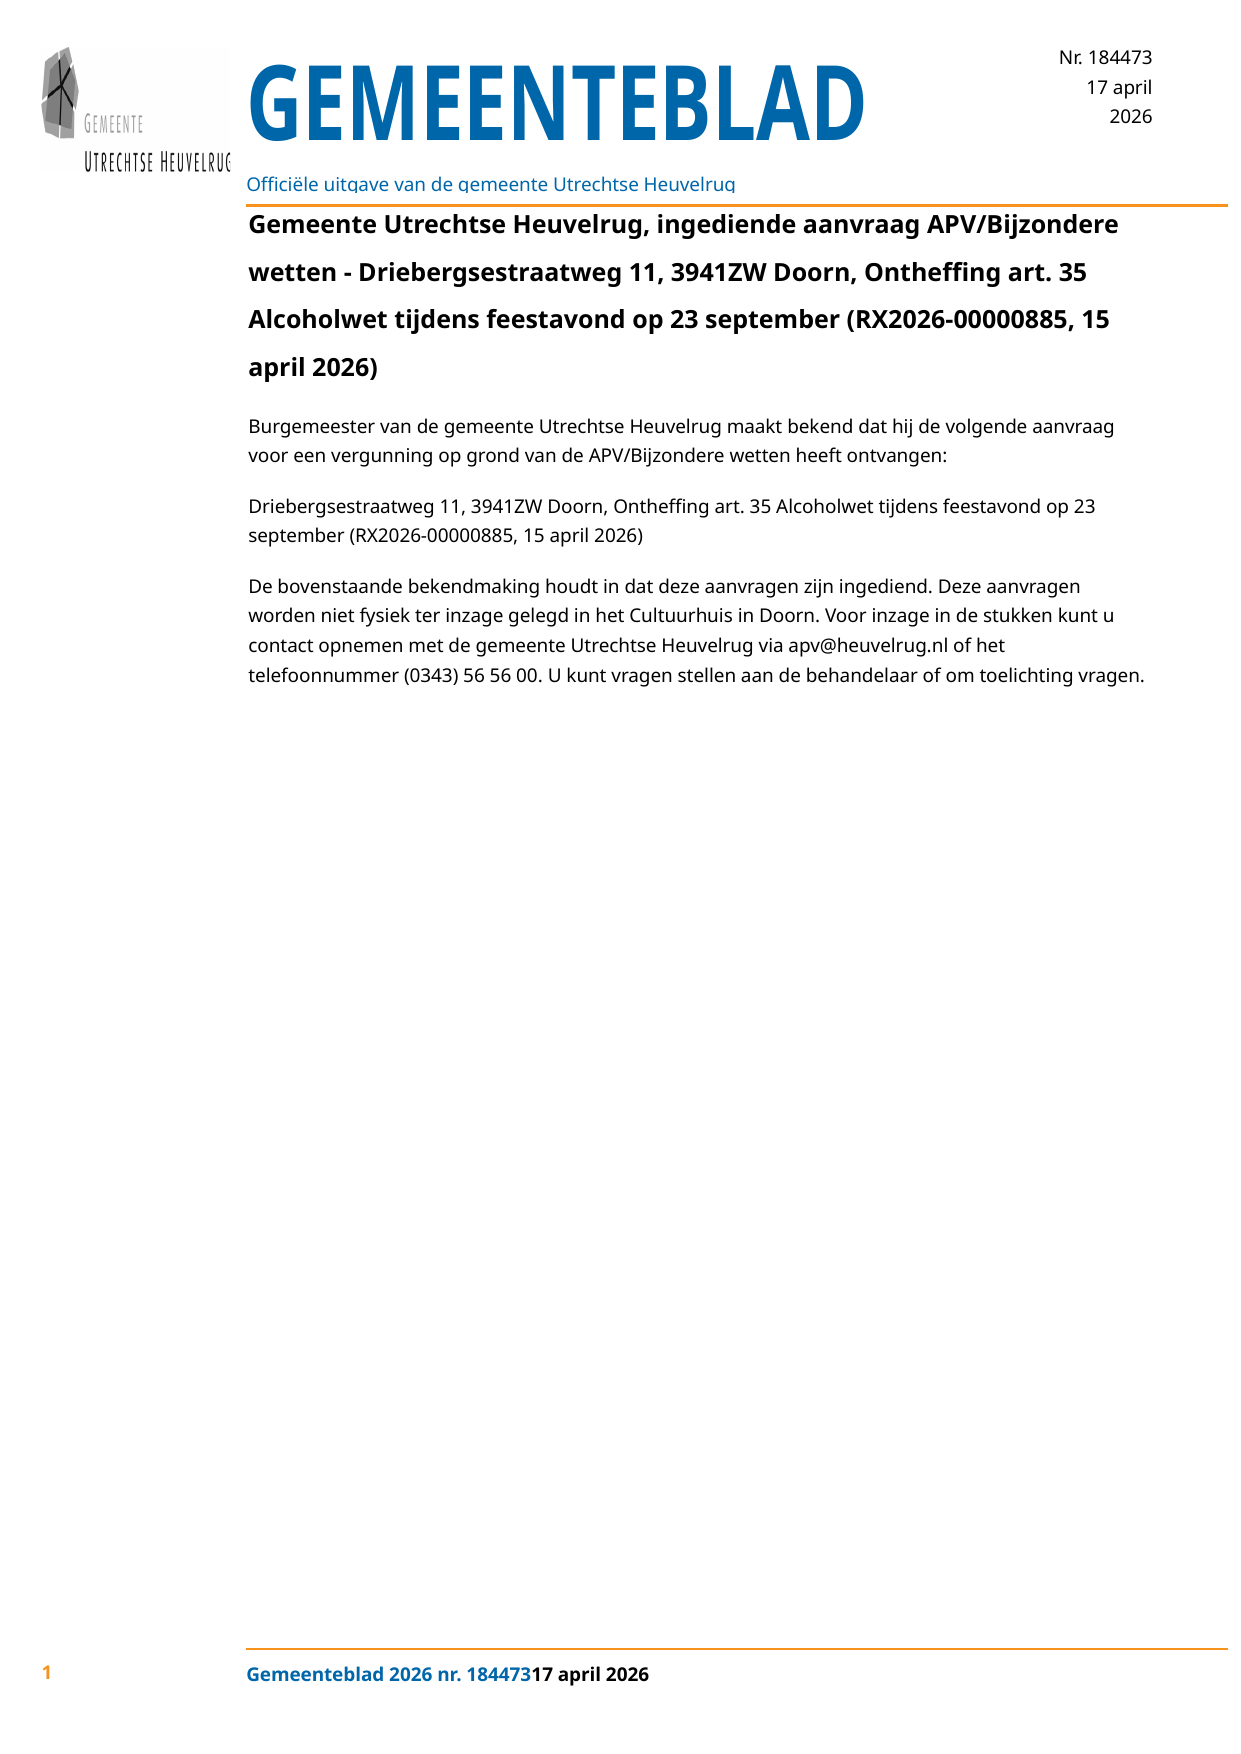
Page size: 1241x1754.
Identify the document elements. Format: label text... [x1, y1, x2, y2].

text De bovenstaande bekendmaking houdt in dat deze aanvragen zijn ingediend. Deze aanvragen worden niet fysiek ter inzage gelegd in het Cultuurhuis in Doorn. Voor inzage in de stukken kunt u contact opnemen met de gemeente Utrechtse Heuvelrug via apv@heuvelrug.nl of het telefoonnummer (0343) 56 56 00. U kunt vragen stellen aan de behandelaar of om toelichting vragen. [248, 573, 1152, 688]
text Gemeente Utrechtse Heuvelrug, ingediende aanvraag APV/Bijzondere wetten - Driebergsestraatweg 11, 3941ZW Doorn, Ontheffing art. 35 Alcoholwet tijdens feestavond op 23 september (RX2026-00000885, 15 april 2026) [248, 207, 1152, 384]
text Driebergsestraatweg 11, 3941ZW Doorn, Ontheffing art. 35 Alcoholwet tijdens feestavond op 23 september (RX2026-00000885, 15 april 2026) [248, 493, 1152, 548]
picture [41, 47, 231, 172]
text Burgemeester van de gemeente Utrechtse Heuvelrug maakt bekend dat hij de volgende aanvraag voor een vergunning op grond van de APV/Bijzondere wetten heeft ontvangen: [248, 413, 1152, 468]
